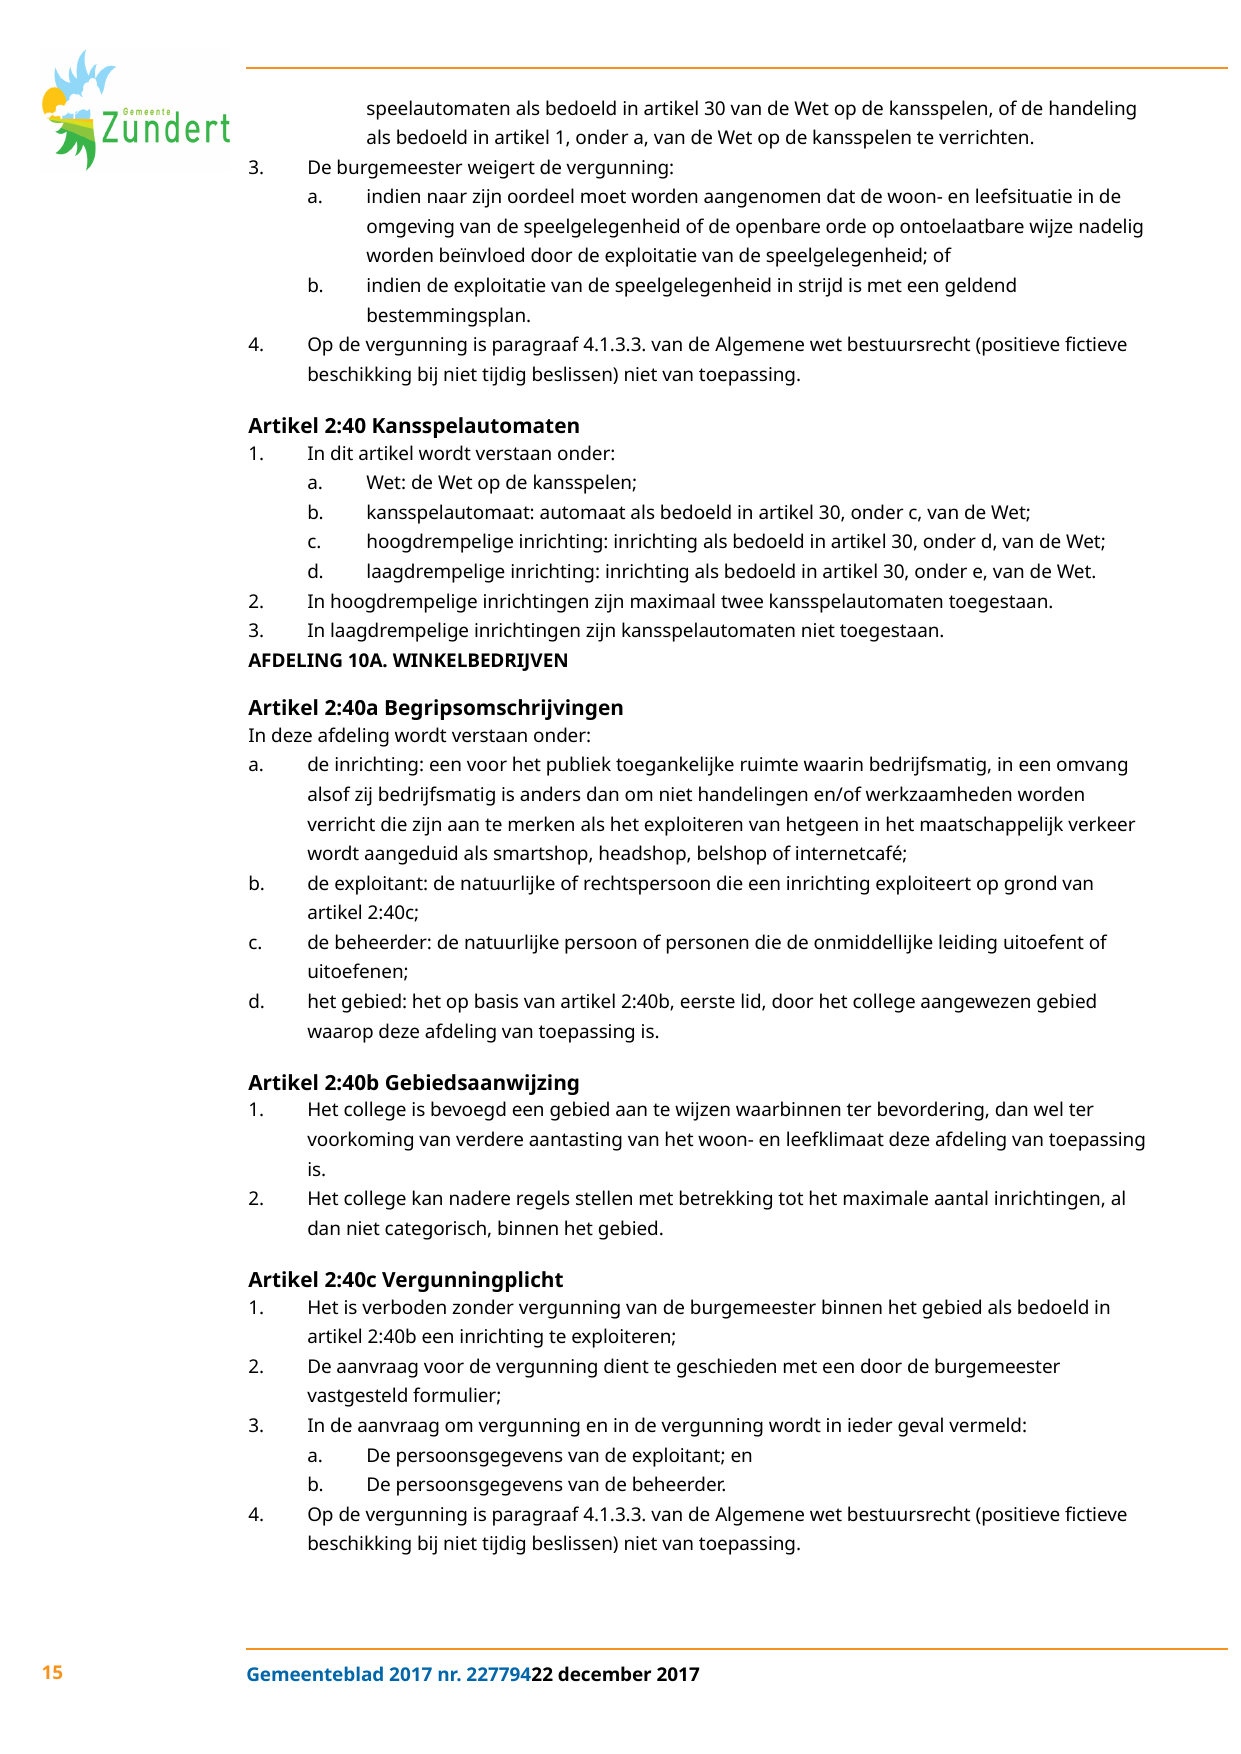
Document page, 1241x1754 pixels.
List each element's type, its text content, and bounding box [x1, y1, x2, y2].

list Het college kan nadere regels stellen met betrekking tot het maximale aantal inrichtingen, al dan niet categorisch, binnen het gebied. [248, 1185, 1152, 1241]
list de exploitant: de natuurlijke of rechtspersoon die een inrichting exploiteert op grond van artikel 2:40c; [248, 870, 1152, 925]
list In dit artikel wordt verstaan onder: [248, 440, 1152, 466]
list indien de exploitatie van de speelgelegenheid in strijd is met een geldend bestemmingsplan. [307, 272, 1152, 328]
list Het college is bevoegd een gebied aan te wijzen waarbinnen ter bevordering, dan wel ter voorkoming van verdere aantasting van het woon- en leefklimaat deze afdeling van toepassing is. [248, 1097, 1152, 1182]
list De persoonsgegevens van de exploitant; en [307, 1442, 1152, 1467]
list Wet: de Wet op de kansspelen; [307, 469, 1152, 495]
list hoogdrempelige inrichting: inrichting als bedoeld in artikel 30, onder d, van de Wet; [307, 529, 1152, 554]
list de inrichting: een voor het publiek toegankelijke ruimte waarin bedrijfsmatig, in een omvang alsof zij bedrijfsmatig is anders dan om niet handelingen en/of werkzaamheden worden verricht die zijn aan te merken als het exploiteren van hetgeen in het maatschappelijk verkeer wordt aangeduid als smartshop, headshop, belshop of internetcafé; [248, 752, 1152, 866]
text In deze afdeling wordt verstaan onder: [248, 722, 1152, 748]
text Artikel 2:40a Begripsomschrijvingen [248, 693, 1152, 722]
list Op de vergunning is paragraaf 4.1.3.3. van de Algemene wet bestuursrecht (positieve fictieve beschikking bij niet tijdig beslissen) niet van toepassing. [248, 1501, 1152, 1556]
list De aanvraag voor de vergunning dient te geschieden met een door de burgemeester vastgesteld formulier; [248, 1353, 1152, 1408]
list De persoonsgegevens van de beheerder. [307, 1471, 1152, 1497]
text Artikel 2:40 Kansspelautomaten [248, 411, 1152, 440]
list Het is verboden zonder vergunning van de burgemeester binnen het gebied als bedoeld in artikel 2:40b een inrichting te exploiteren; [248, 1294, 1152, 1349]
list speelautomaten als bedoeld in artikel 30 van de Wet op de kansspelen, of de handeling als bedoeld in artikel 1, onder a, van de Wet op de kansspelen te verrichten. [307, 95, 1152, 150]
list het gebied: het op basis van artikel 2:40b, eerste lid, door het college aangewezen gebied waarop deze afdeling van toepassing is. [248, 988, 1152, 1043]
list In hoogdrempelige inrichtingen zijn maximaal twee kansspelautomaten toegestaan. [248, 588, 1152, 613]
text AFDELING 10A. WINKELBEDRIJVEN [248, 647, 1152, 673]
list kansspelautomaat: automaat als bedoeld in artikel 30, onder c, van de Wet; [307, 499, 1152, 525]
text Artikel 2:40b Gebiedsaanwijzing [248, 1068, 1152, 1097]
list De burgemeester weigert de vergunning: [248, 154, 1152, 180]
list In de aanvraag om vergunning en in de vergunning wordt in ieder geval vermeld: [248, 1412, 1152, 1438]
list indien naar zijn oordeel moet worden aangenomen dat de woon- en leefsituatie in de omgeving van de speelgelegenheid of de openbare orde op ontoelaatbare wijze nadelig worden beïnvloed door de exploitatie van de speelgelegenheid; of [307, 183, 1152, 268]
list In laagdrempelige inrichtingen zijn kansspelautomaten niet toegestaan. [248, 617, 1152, 643]
text Artikel 2:40c Vergunningplicht [248, 1265, 1152, 1294]
list Op de vergunning is paragraaf 4.1.3.3. van de Algemene wet bestuursrecht (positieve fictieve beschikking bij niet tijdig beslissen) niet van toepassing. [248, 331, 1152, 387]
list de beheerder: de natuurlijke persoon of personen die de onmiddellijke leiding uitoefent of uitoefenen; [248, 929, 1152, 984]
picture [41, 47, 231, 172]
list laagdrempelige inrichting: inrichting als bedoeld in artikel 30, onder e, van de Wet. [307, 558, 1152, 584]
